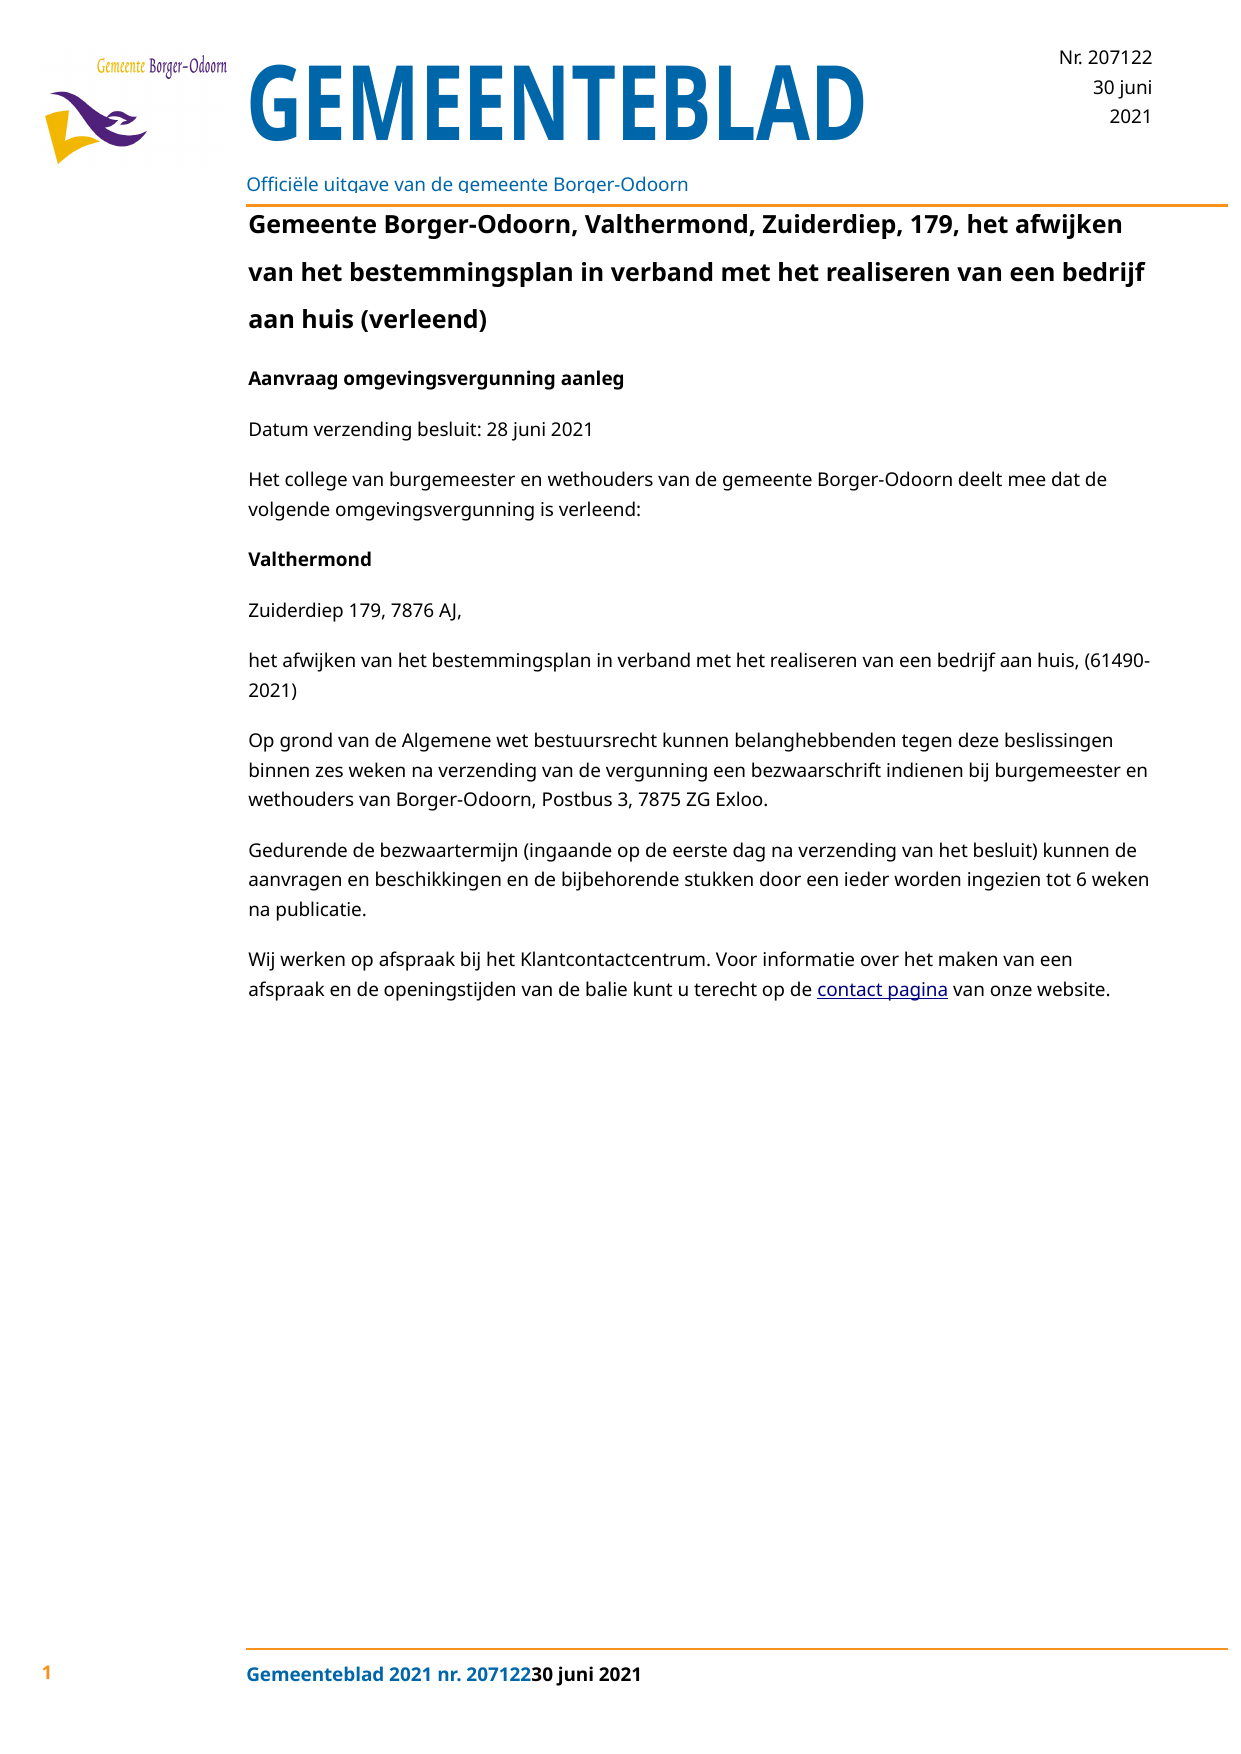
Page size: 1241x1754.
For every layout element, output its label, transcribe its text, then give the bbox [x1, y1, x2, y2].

text Gedurende de bezwaartermijn (ingaande op de eerste dag na verzending van het besluit) kunnen de aanvragen en beschikkingen en de bijbehorende stukken door een ieder worden ingezien tot 6 weken na publicatie. [248, 837, 1152, 922]
text Het college van burgemeester en wethouders van de gemeente Borger-Odoorn deelt mee dat de volgende omgevingsvergunning is verleend: [248, 466, 1152, 522]
text het afwijken van het bestemmingsplan in verband met het realiseren van een bedrijf aan huis, (61490-2021) [248, 647, 1152, 702]
picture [41, 47, 231, 172]
text Op grond van de Algemene wet bestuursrecht kunnen belanghebbenden tegen deze beslissingen binnen zes weken na verzending van de vergunning een bezwaarschrift indienen bij burgemeester en wethouders van Borger-Odoorn, Postbus 3, 7875 ZG Exloo. [248, 727, 1152, 812]
text Aanvraag omgevingsvergunning aanleg [248, 366, 1152, 391]
text Zuiderdiep 179, 7876 AJ, [248, 597, 1152, 622]
text Datum verzending besluit: 28 juni 2021 [248, 416, 1152, 442]
text Wij werken op afspraak bij het Klantcontactcentrum. Voor informatie over het maken van een afspraak en de openingstijden van de balie kunt u terecht op de contact pagina van onze website. [248, 946, 1152, 1002]
text Valthermond [248, 546, 1152, 572]
text Gemeente Borger-Odoorn, Valthermond, Zuiderdiep, 179, het afwijken van het bestemmingsplan in verband met het realiseren van een bedrijf aan huis (verleend) [248, 207, 1152, 336]
